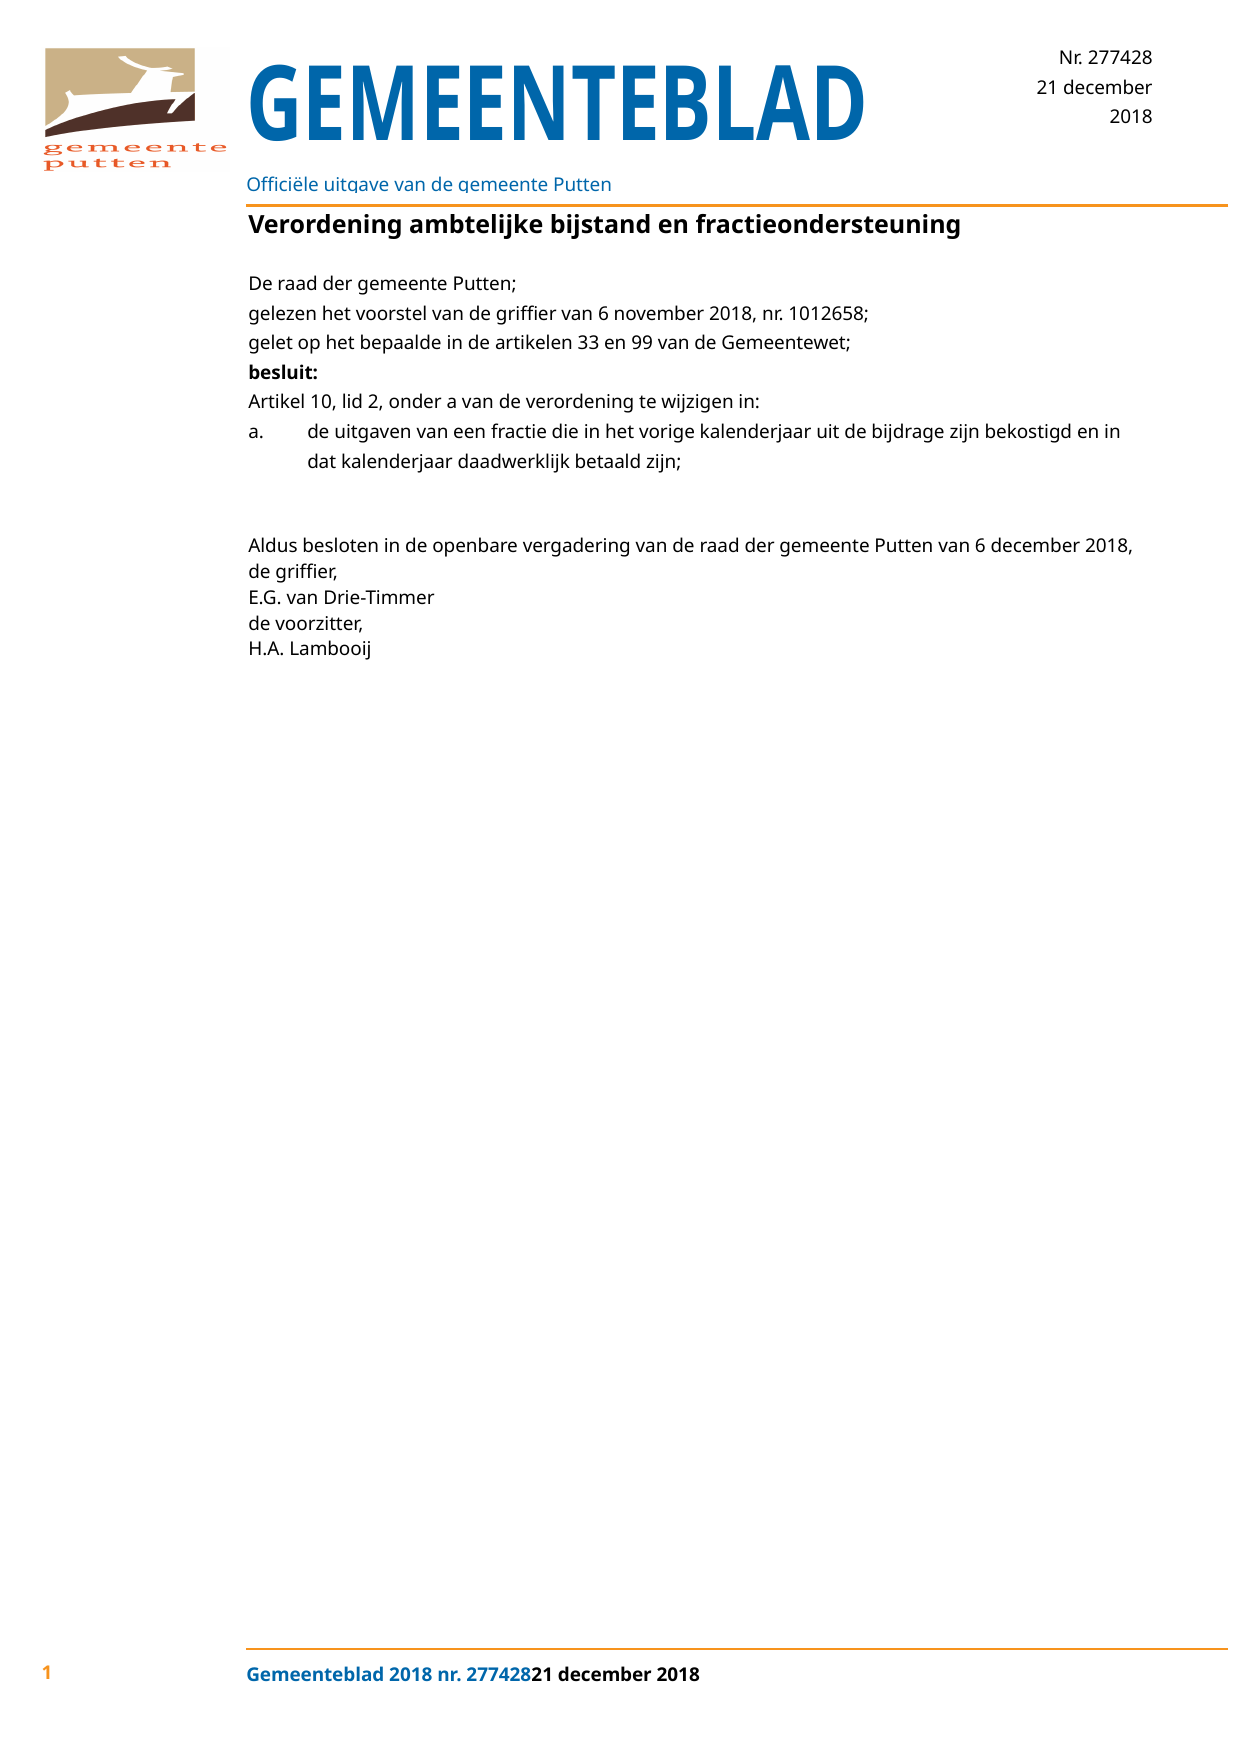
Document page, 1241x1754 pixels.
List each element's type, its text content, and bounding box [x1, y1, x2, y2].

text E.G. van Drie-Timmer [248, 584, 1152, 610]
text gelezen het voorstel van de griffier van 6 november 2018, nr. 1012658; [248, 300, 1152, 326]
list de uitgaven van een fractie die in het vorige kalenderjaar uit de bijdrage zijn bekostigd en in dat kalenderjaar daadwerklijk betaald zijn; [248, 418, 1152, 473]
text gelet op het bepaalde in de artikelen 33 en 99 van de Gemeentewet; [248, 329, 1152, 355]
text Verordening ambtelijke bijstand en fractieondersteuning [248, 207, 1152, 241]
picture [41, 47, 231, 172]
text de voorzitter, [248, 610, 1152, 636]
text H.A. Lambooij [248, 636, 1152, 661]
text besluit: [248, 359, 1152, 385]
text De raad der gemeente Putten; [248, 270, 1152, 296]
text Artikel 10, lid 2, onder a van de verordening te wijzigen in: [248, 389, 1152, 414]
text de griffier, [248, 558, 1152, 584]
text Aldus besloten in de openbare vergadering van de raad der gemeente Putten van 6 december 2018, [248, 533, 1152, 558]
